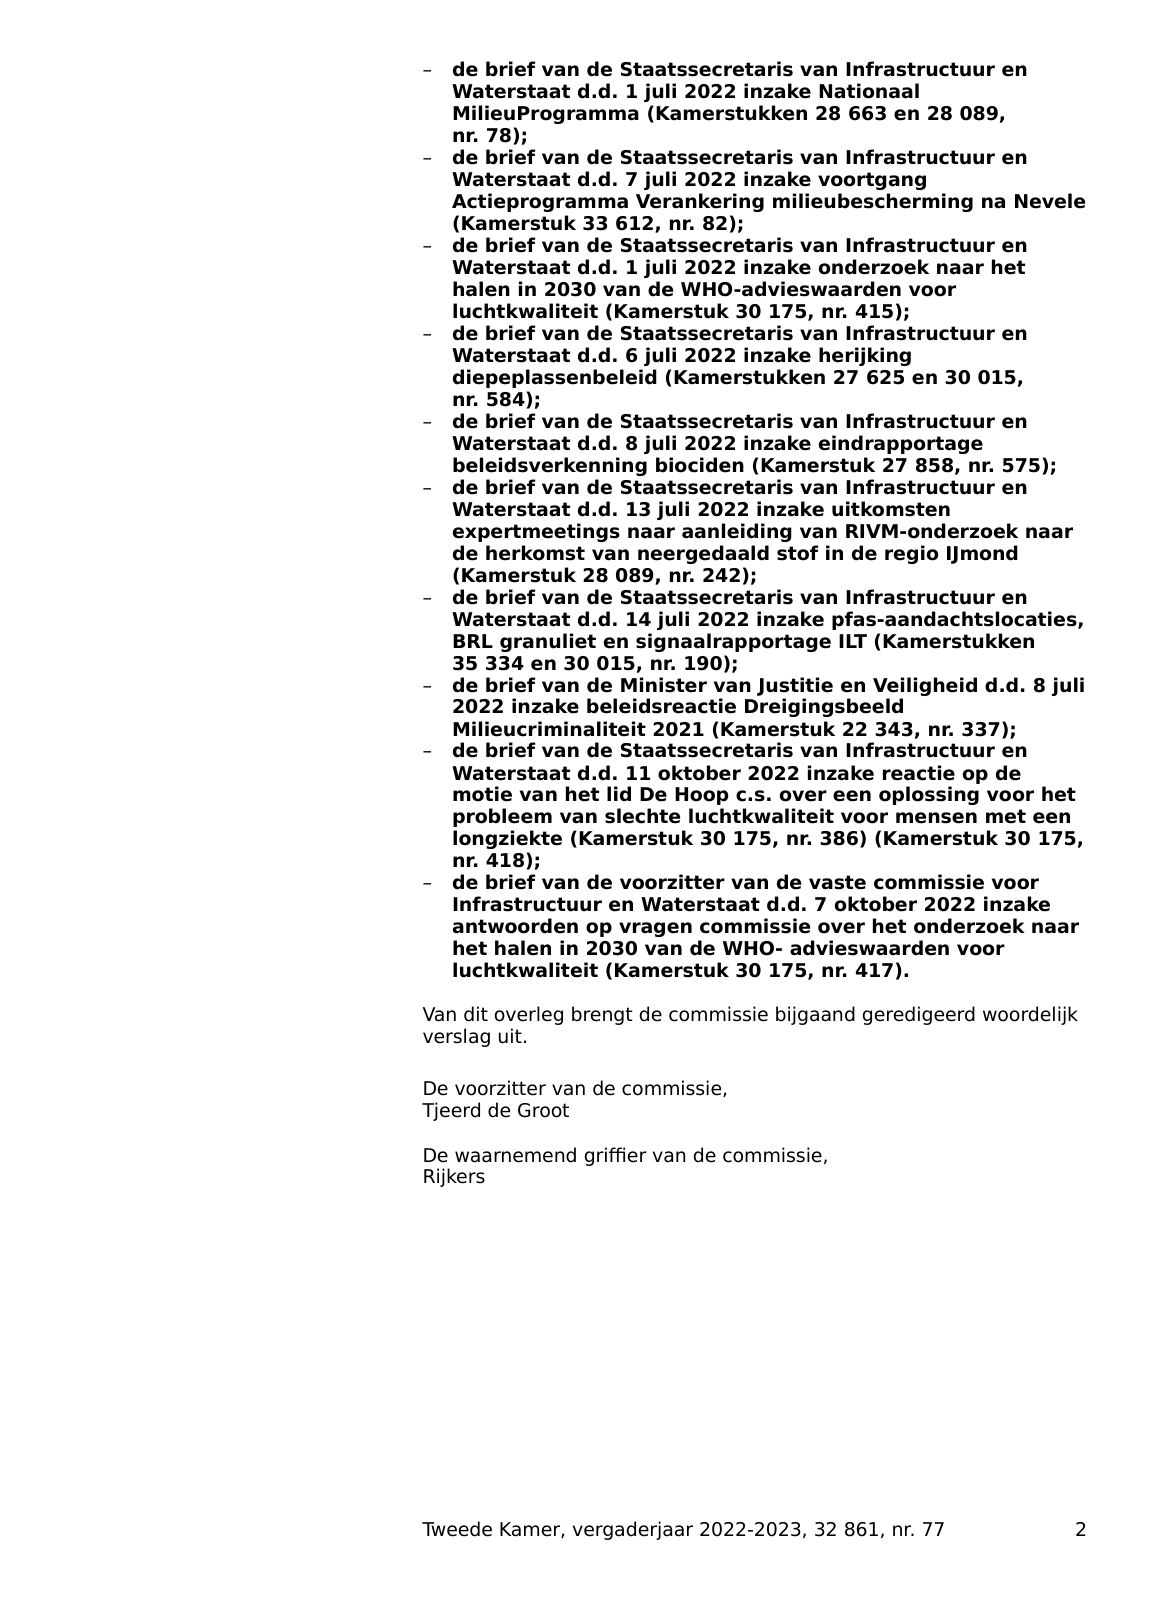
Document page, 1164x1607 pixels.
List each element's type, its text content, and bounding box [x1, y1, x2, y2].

text – de brief van de Minister van Justitie en Veiligheid d.d. 8 juli 2022 inzake beleidsreactie Dreigingsbeeld Milieucriminaliteit 2021 (Kamerstuk 22 343, nr. 337); [422, 674, 1087, 740]
text – de brief van de Staatssecretaris van Infrastructuur en Waterstaat d.d. 11 oktober 2022 inzake reactie op de motie van het lid De Hoop c.s. over een oplossing voor het probleem van slechte luchtkwaliteit voor mensen met een longziekte (Kamerstuk 30 175, nr. 386) (Kamerstuk 30 175, nr. 418); [422, 740, 1087, 872]
text – de brief van de voorzitter van de vaste commissie voor Infrastructuur en Waterstaat d.d. 7 oktober 2022 inzake antwoorden op vragen commissie over het onderzoek naar het halen in 2030 van de WHO- advieswaarden voor luchtkwaliteit (Kamerstuk 30 175, nr. 417). [422, 872, 1087, 982]
text – de brief van de Staatssecretaris van Infrastructuur en Waterstaat d.d. 6 juli 2022 inzake herijking diepeplassenbeleid (Kamerstukken 27 625 en 30 015, nr. 584); [422, 323, 1087, 411]
text De waarnemend griffier van de commissie, Rijkers [422, 1144, 1087, 1188]
text – de brief van de Staatssecretaris van Infrastructuur en Waterstaat d.d. 1 juli 2022 inzake Nationaal MilieuProgramma (Kamerstukken 28 663 en 28 089, nr. 78); [422, 59, 1087, 147]
text Van dit overleg brengt de commissie bijgaand geredigeerd woordelijk verslag uit. [422, 1004, 1087, 1048]
text – de brief van de Staatssecretaris van Infrastructuur en Waterstaat d.d. 13 juli 2022 inzake uitkomsten expertmeetings naar aanleiding van RIVM-onderzoek naar de herkomst van neergedaald stof in de regio IJmond (Kamerstuk 28 089, nr. 242); [422, 477, 1087, 587]
text – de brief van de Staatssecretaris van Infrastructuur en Waterstaat d.d. 8 juli 2022 inzake eindrapportage beleidsverkenning biociden (Kamerstuk 27 858, nr. 575); [422, 411, 1087, 477]
text – de brief van de Staatssecretaris van Infrastructuur en Waterstaat d.d. 1 juli 2022 inzake onderzoek naar het halen in 2030 van de WHO-advieswaarden voor luchtkwaliteit (Kamerstuk 30 175, nr. 415); [422, 235, 1087, 323]
text De voorzitter van de commissie, Tjeerd de Groot [422, 1078, 1087, 1122]
text – de brief van de Staatssecretaris van Infrastructuur en Waterstaat d.d. 14 juli 2022 inzake pfas-aandachtslocaties, BRL granuliet en signaalrapportage ILT (Kamerstukken 35 334 en 30 015, nr. 190); [422, 587, 1087, 674]
text – de brief van de Staatssecretaris van Infrastructuur en Waterstaat d.d. 7 juli 2022 inzake voortgang Actieprogramma Verankering milieubescherming na Nevele (Kamerstuk 33 612, nr. 82); [422, 147, 1087, 235]
